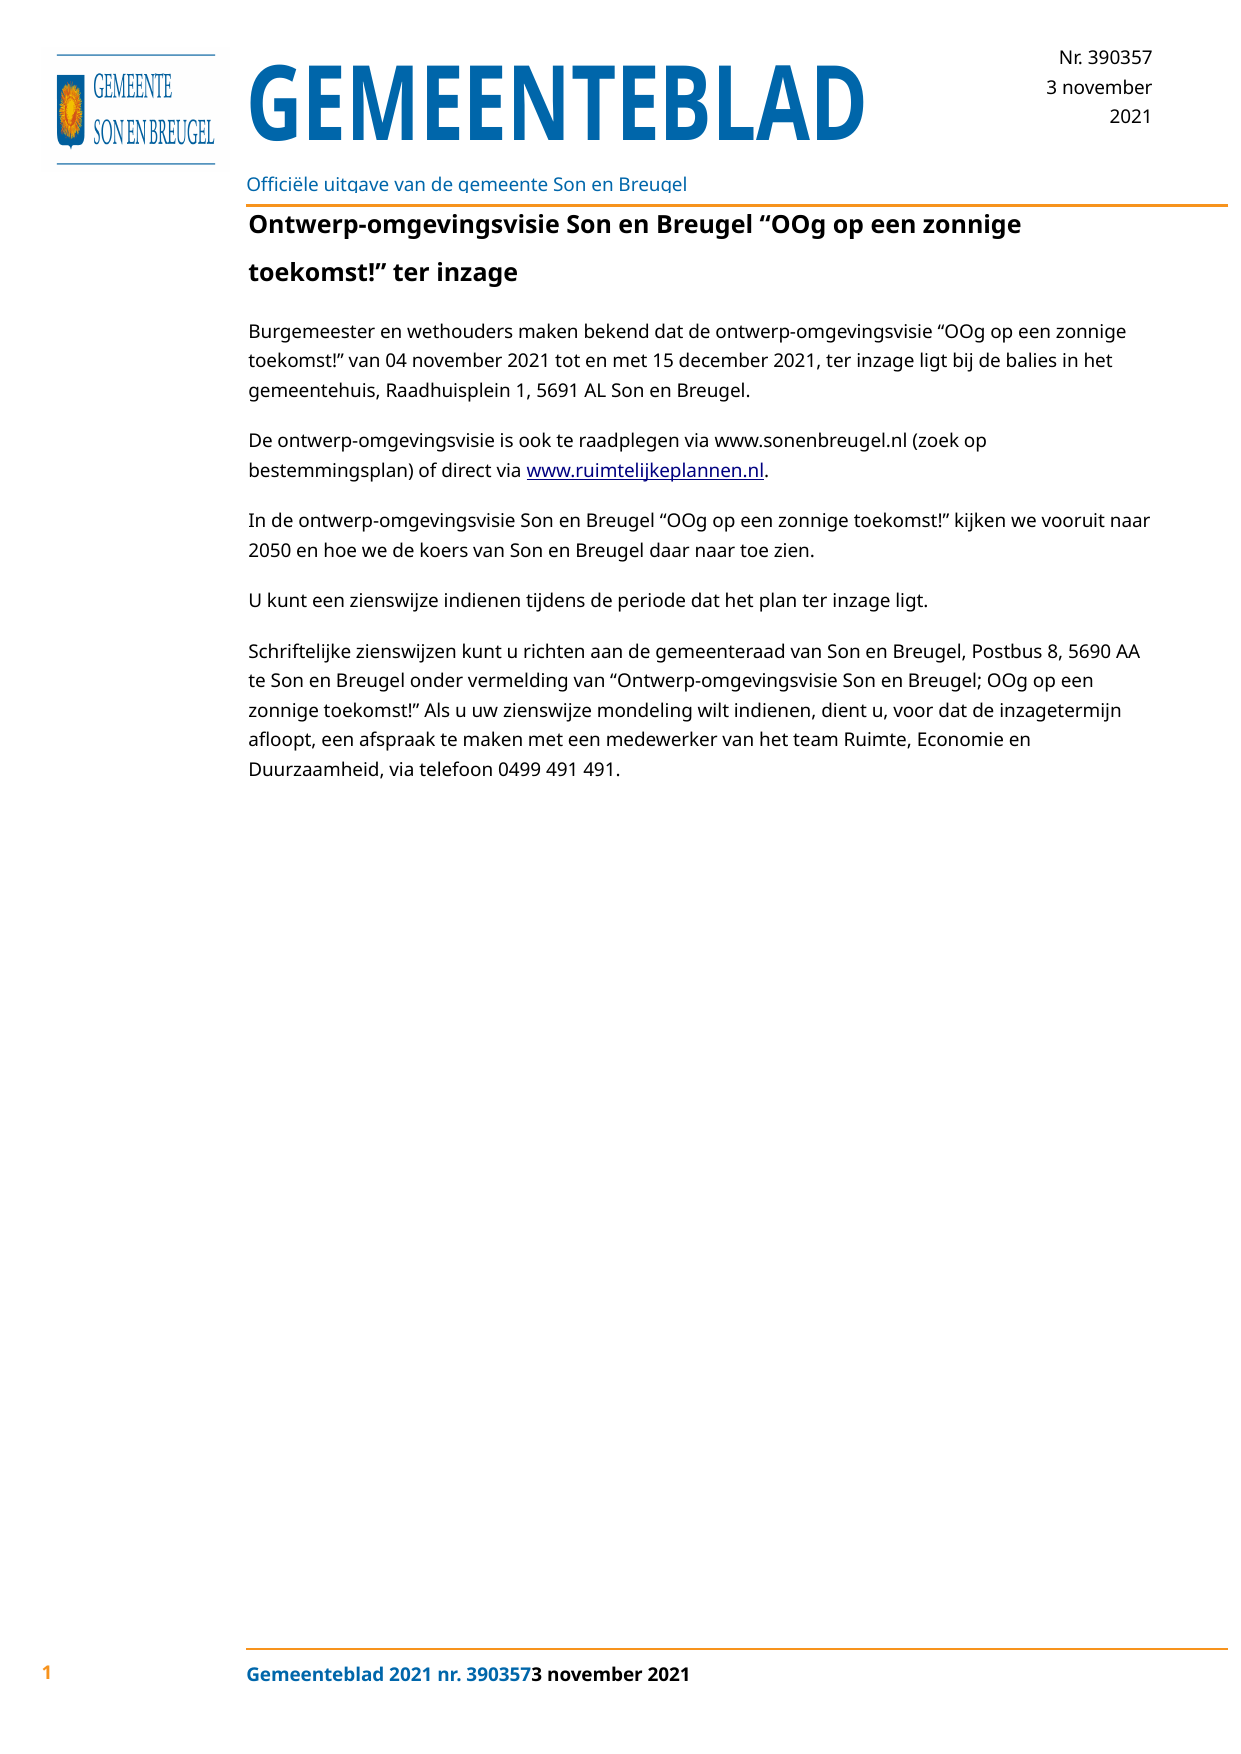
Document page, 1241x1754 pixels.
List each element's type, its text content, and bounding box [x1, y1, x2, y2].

text Schriftelijke zienswijzen kunt u richten aan de gemeenteraad van Son en Breugel, Postbus 8, 5690 AA te Son en Breugel onder vermelding van “Ontwerp-omgevingsvisie Son en Breugel; OOg op een zonnige toekomst!” Als u uw zienswijze mondeling wilt indienen, dient u, voor dat de inzagetermijn afloopt, een afspraak te maken met een medewerker van het team Ruimte, Economie en Duurzaamheid, via telefoon 0499 491 491. [248, 638, 1152, 782]
text Burgemeester en wethouders maken bekend dat de ontwerp-omgevingsvisie “OOg op een zonnige toekomst!” van 04 november 2021 tot en met 15 december 2021, ter inzage ligt bij de balies in het gemeentehuis, Raadhuisplein 1, 5691 AL Son en Breugel. [248, 318, 1152, 403]
text De ontwerp-omgevingsvisie is ook te raadplegen via www.sonenbreugel.nl (zoek op bestemmingsplan) of direct via www.ruimtelijkeplannen.nl. [248, 427, 1152, 483]
picture [41, 47, 231, 172]
text U kunt een zienswijze indienen tijdens de periode dat het plan ter inzage ligt. [248, 587, 1152, 613]
text Ontwerp-omgevingsvisie Son en Breugel “OOg op een zonnige toekomst!” ter inzage [248, 207, 1152, 288]
text In de ontwerp-omgevingsvisie Son en Breugel “OOg op een zonnige toekomst!” kijken we vooruit naar 2050 en hoe we de koers van Son en Breugel daar naar toe zien. [248, 507, 1152, 563]
